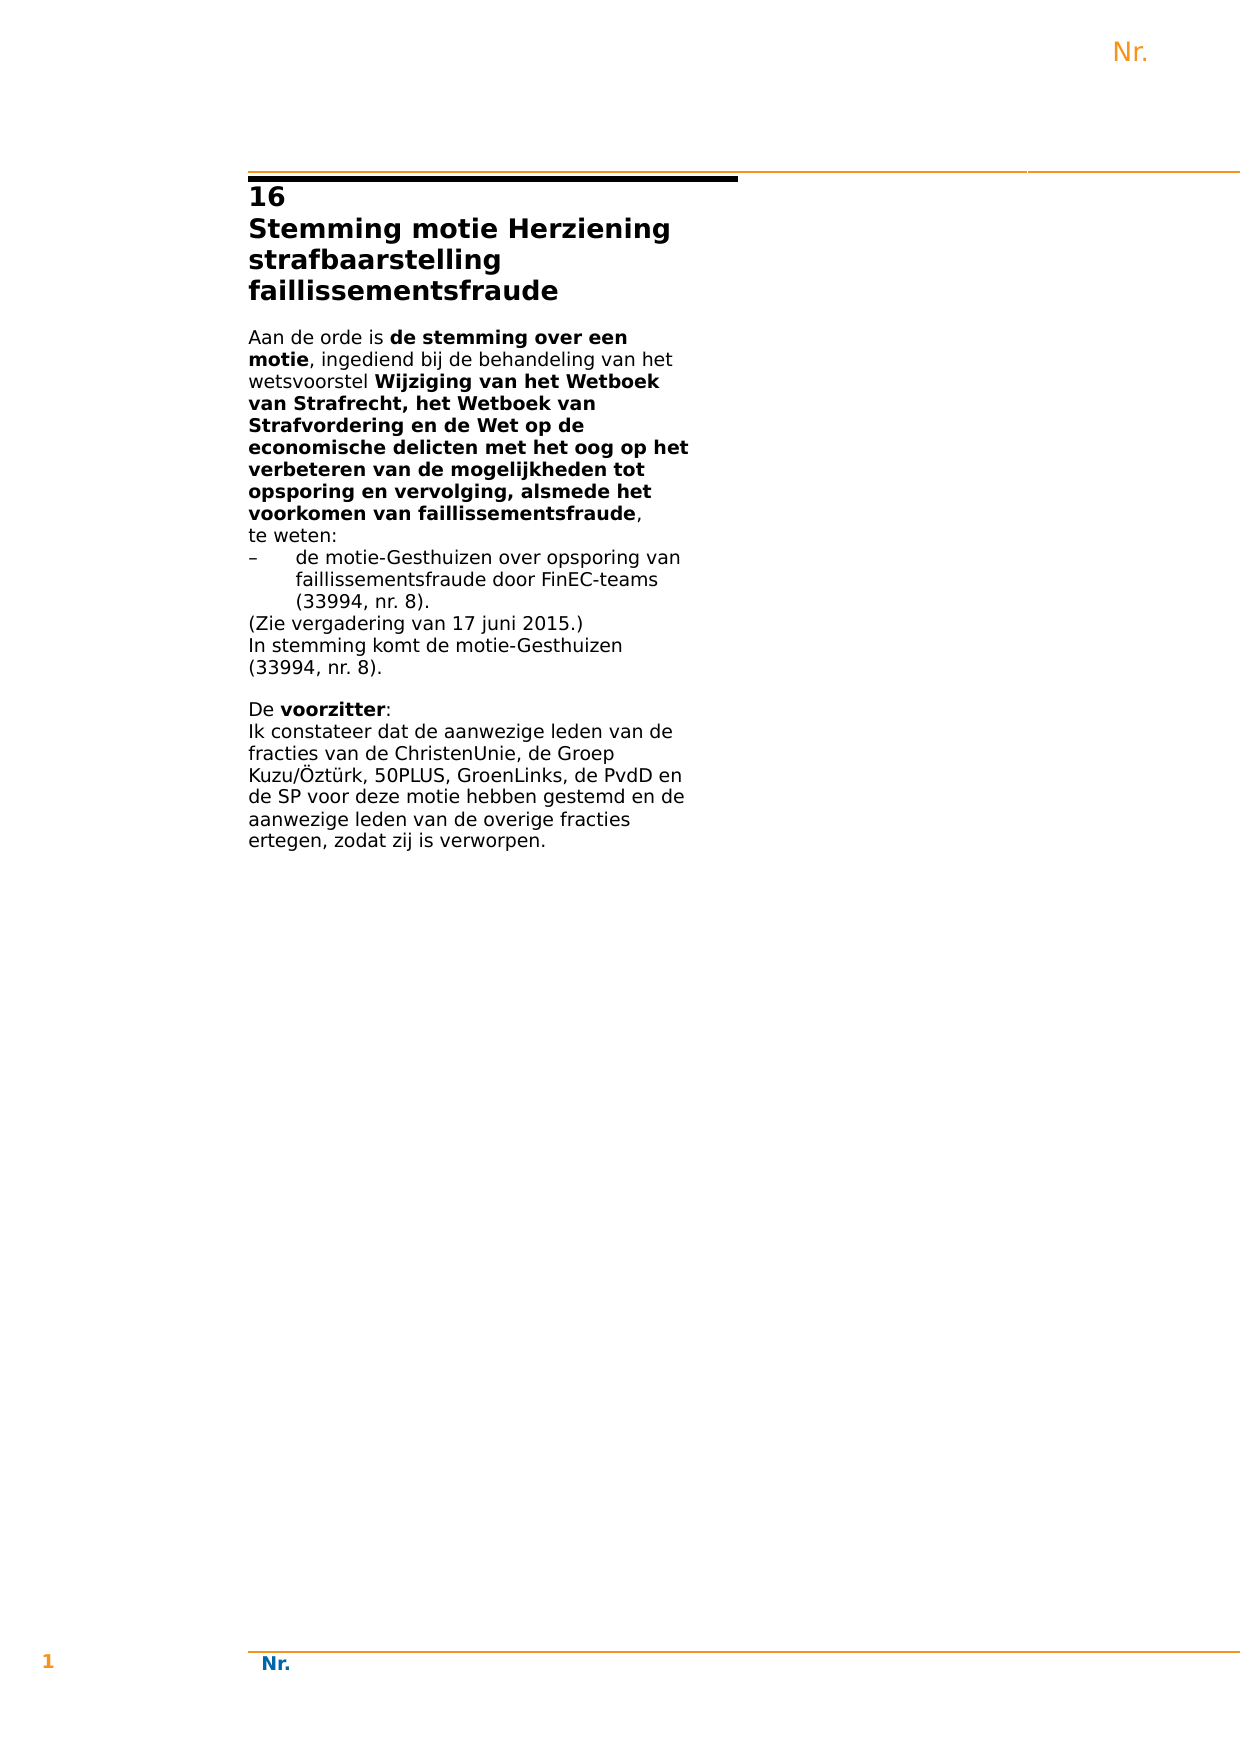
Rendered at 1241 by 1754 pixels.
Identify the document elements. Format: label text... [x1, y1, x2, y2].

list de motie-Gesthuizen over opsporing van faillissementsfraude door FinEC-teams (33994, nr. 8). [248, 547, 691, 613]
text In stemming komt de motie-Gesthuizen (33994, nr. 8). [248, 634, 691, 678]
text Ik constateer dat de aanwezige leden van de fracties van de ChristenUnie, de Groep Kuzu/Öztürk, 50PLUS, GroenLinks, de PvdD en de SP voor deze motie hebben gestemd en de aanwezige leden van de overige fracties ertegen, zodat zij is verworpen. [248, 721, 691, 852]
text (Zie vergadering van 17 juni 2015.) [248, 613, 691, 634]
text te weten: [248, 525, 691, 547]
text Aan de orde is de stemming over een motie, ingediend bij de behandeling van het wetsvoorstel Wijziging van het Wetboek van Strafrecht, het Wetboek van Strafvordering en de Wet op de economische delicten met het oog op het verbeteren van de mogelijkheden tot opsporing en vervolging, alsmede het voorkomen van faillissementsfraude, [248, 327, 691, 525]
text De voorzitter: [248, 698, 691, 721]
title 16 Stemming motie Herziening strafbaarstelling faillissementsfraude [248, 182, 691, 307]
